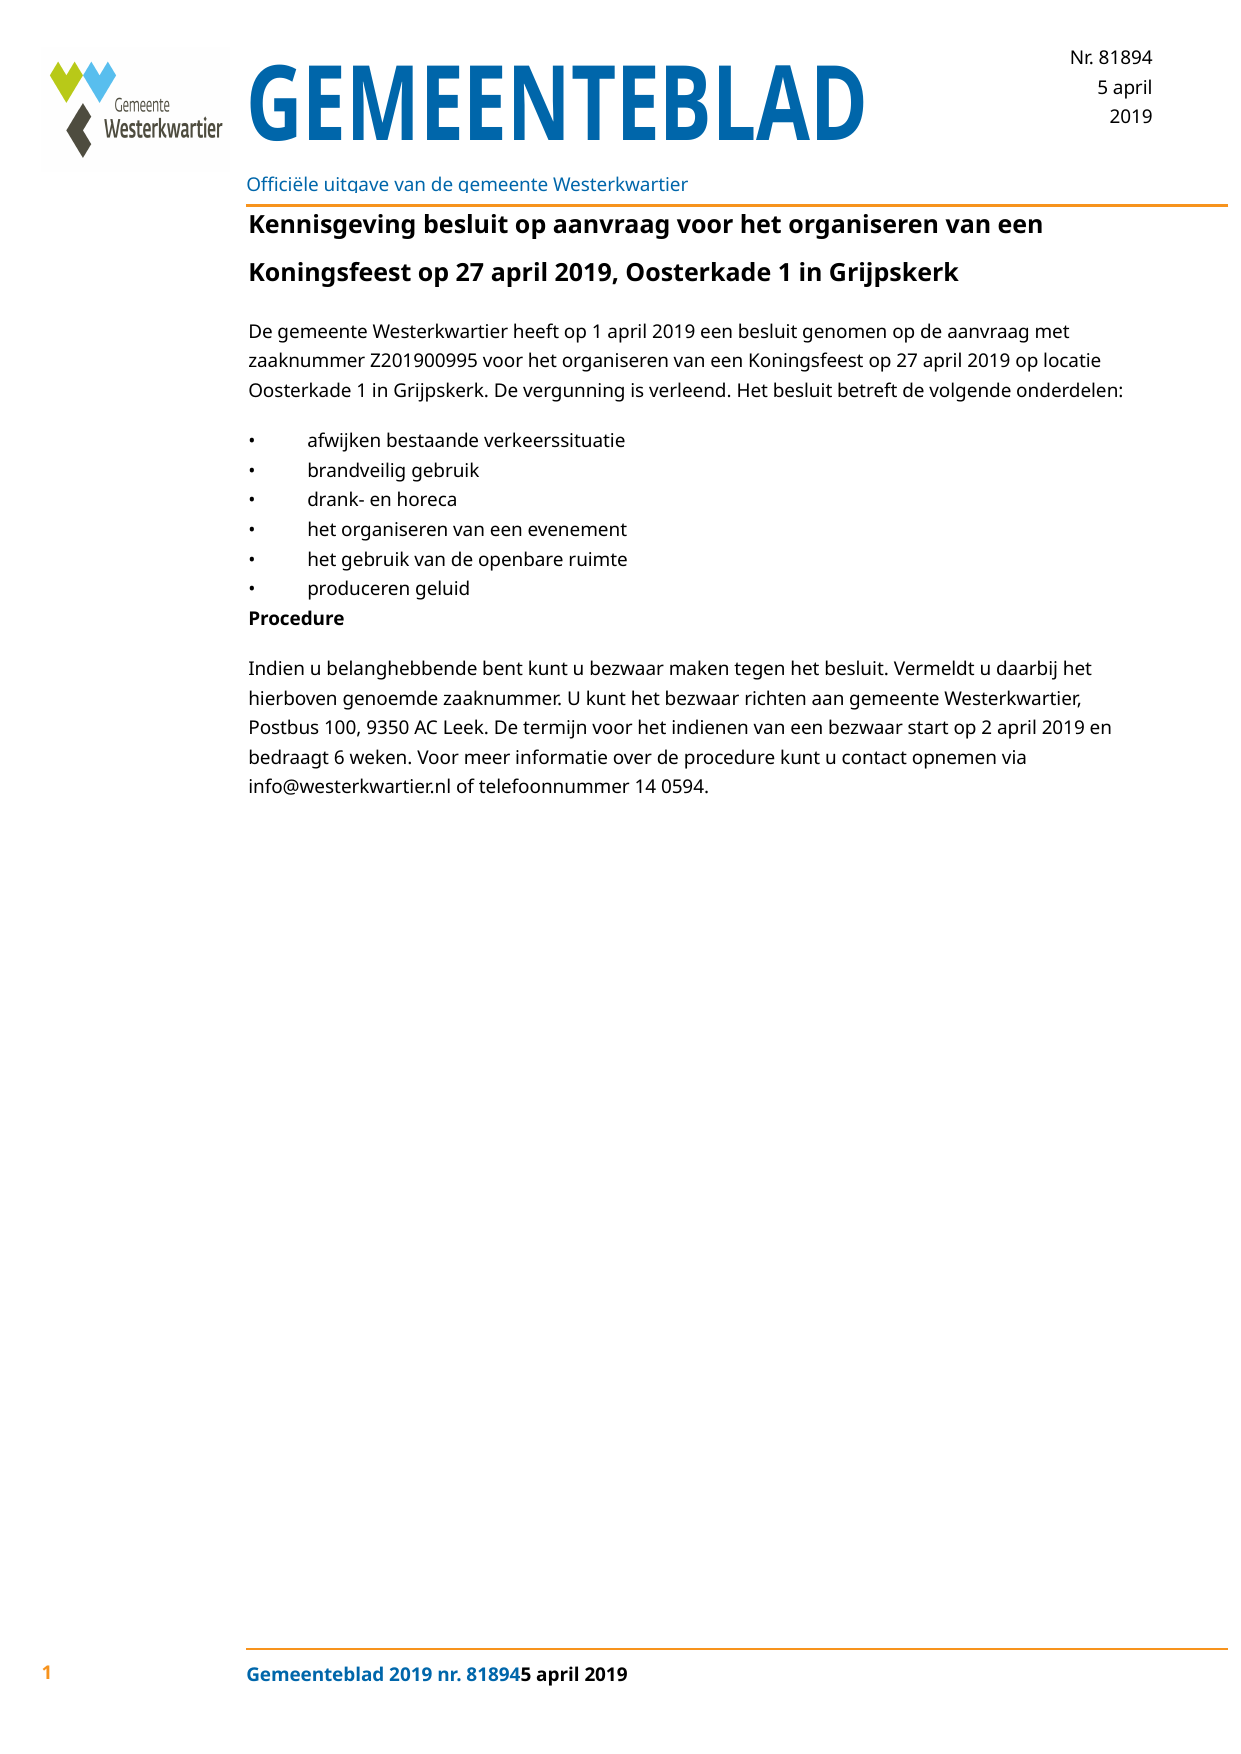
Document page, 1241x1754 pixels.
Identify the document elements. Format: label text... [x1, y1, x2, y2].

list het organiseren van een evenement [248, 516, 1152, 542]
text Procedure [248, 605, 1152, 631]
picture [41, 47, 231, 172]
text Kennisgeving besluit op aanvraag voor het organiseren van een Koningsfeest op 27 april 2019, Oosterkade 1 in Grijpskerk [248, 207, 1152, 288]
list brandveilig gebruik [248, 457, 1152, 483]
list afwijken bestaande verkeerssituatie [248, 427, 1152, 453]
text Indien u belanghebbende bent kunt u bezwaar maken tegen het besluit. Vermeldt u daarbij het hierboven genoemde zaaknummer. U kunt het bezwaar richten aan gemeente Westerkwartier, Postbus 100, 9350 AC Leek. De termijn voor het indienen van een bezwaar start op 2 april 2019 en bedraagt 6 weken. Voor meer informatie over de procedure kunt u contact opnemen via info@westerkwartier.nl of telefoonnummer 14 0594. [248, 655, 1152, 799]
text De gemeente Westerkwartier heeft op 1 april 2019 een besluit genomen op de aanvraag met zaaknummer Z201900995 voor het organiseren van een Koningsfeest op 27 april 2019 op locatie Oosterkade 1 in Grijpskerk. De vergunning is verleend. Het besluit betreft de volgende onderdelen: [248, 318, 1152, 403]
list het gebruik van de openbare ruimte [248, 546, 1152, 572]
list drank- en horeca [248, 487, 1152, 512]
list produceren geluid [248, 575, 1152, 601]
